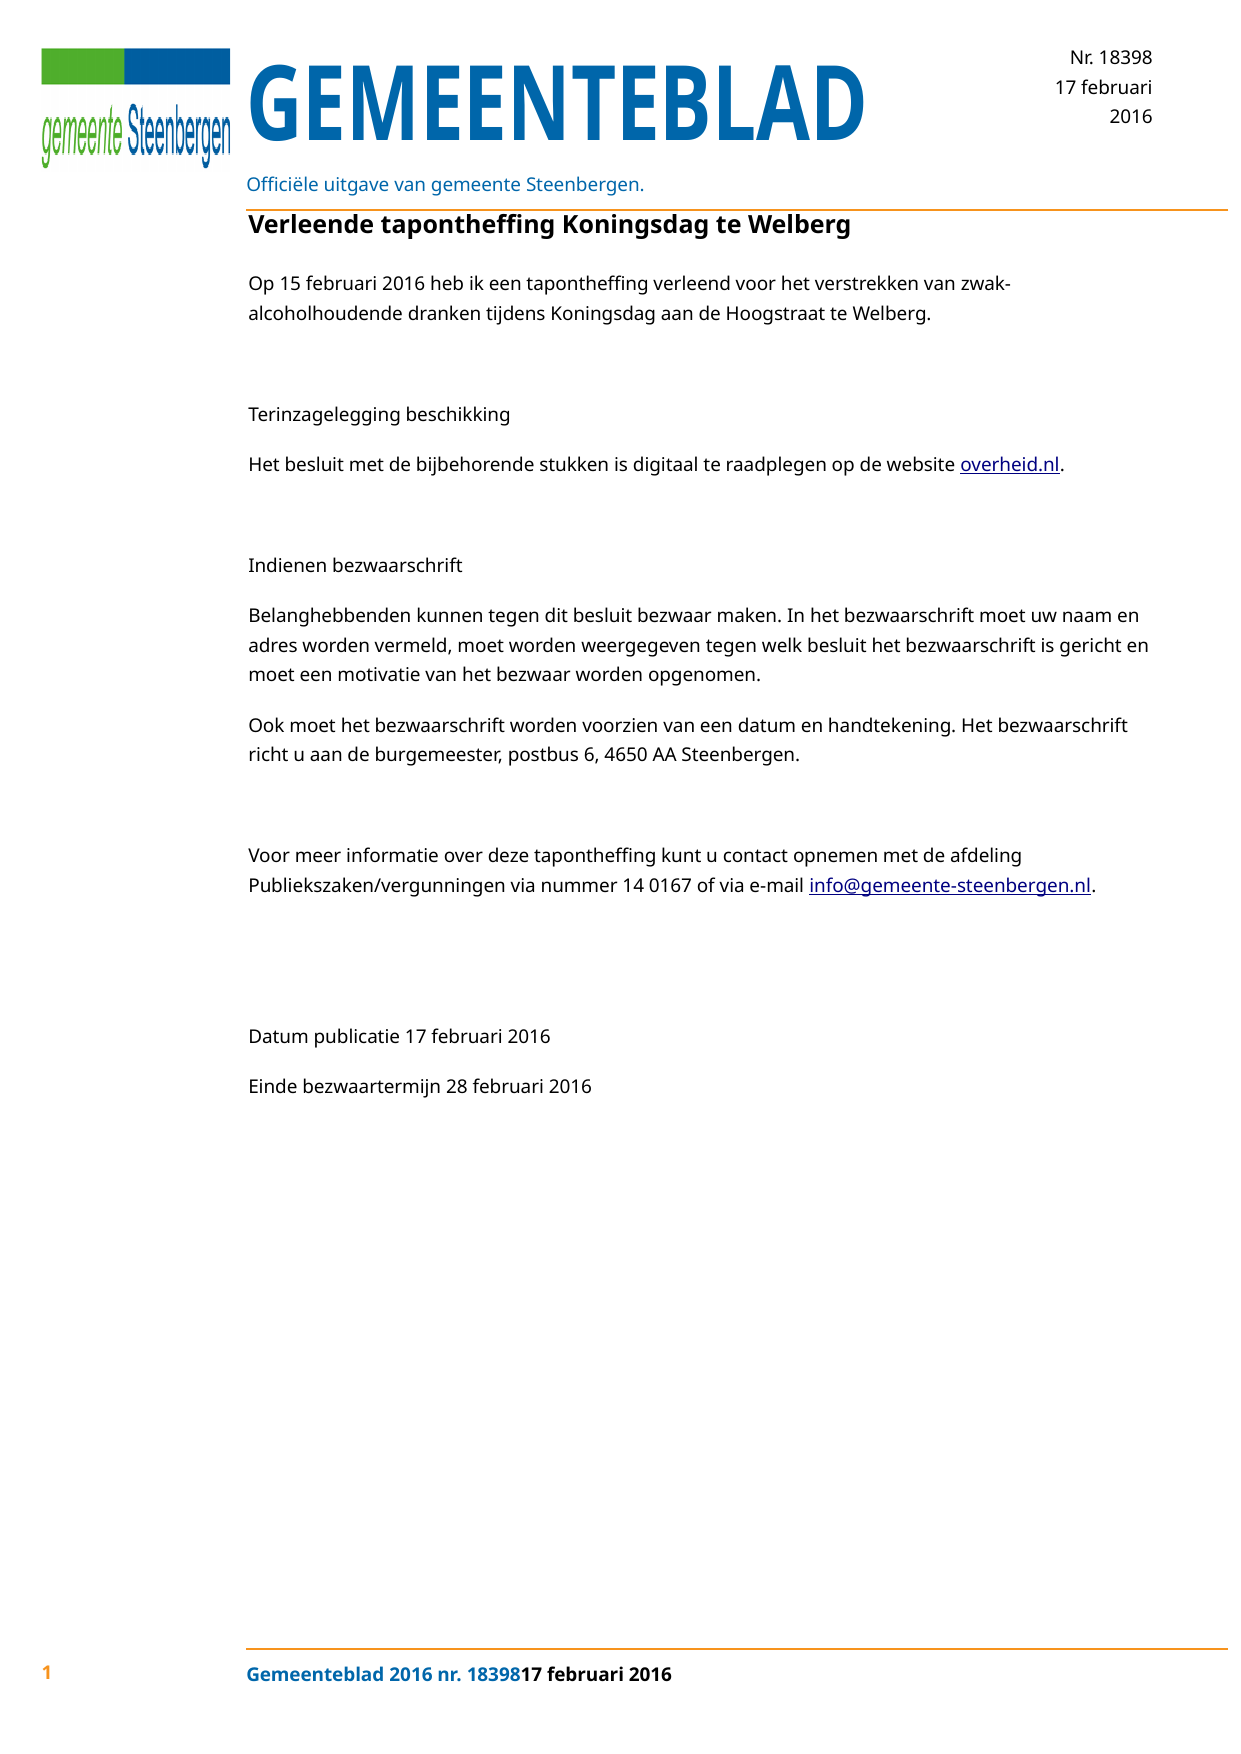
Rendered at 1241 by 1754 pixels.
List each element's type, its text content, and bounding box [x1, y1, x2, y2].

text Verleende tapontheffing Koningsdag te Welberg [248, 211, 1152, 241]
text Datum publicatie 17 februari 2016 [248, 1023, 1152, 1049]
text Ook moet het bezwaarschrift worden voorzien van een datum en handtekening. Het bezwaarschrift richt u aan de burgemeester, postbus 6, 4650 AA Steenbergen. [248, 712, 1152, 767]
text Indienen bezwaarschrift [248, 552, 1152, 578]
text Voor meer informatie over deze tapontheffing kunt u contact opnemen met de afdeling Publiekszaken/vergunningen via nummer 14 0167 of via e-mail info@gemeente-steenbergen.nl. [248, 842, 1152, 898]
text Op 15 februari 2016 heb ik een tapontheffing verleend voor het verstrekken van zwak-alcoholhoudende dranken tijdens Koningsdag aan de Hoogstraat te Welberg. [248, 270, 1152, 326]
picture [41, 47, 231, 172]
text Belanghebbenden kunnen tegen dit besluit bezwaar maken. In het bezwaarschrift moet uw naam en adres worden vermeld, moet worden weergegeven tegen welk besluit het bezwaarschrift is gericht en moet een motivatie van het bezwaar worden opgenomen. [248, 602, 1152, 687]
text Terinzagelegging beschikking [248, 401, 1152, 426]
text Einde bezwaartermijn 28 februari 2016 [248, 1074, 1152, 1099]
text Het besluit met de bijbehorende stukken is digitaal te raadplegen op de website overheid.nl. [248, 451, 1152, 477]
